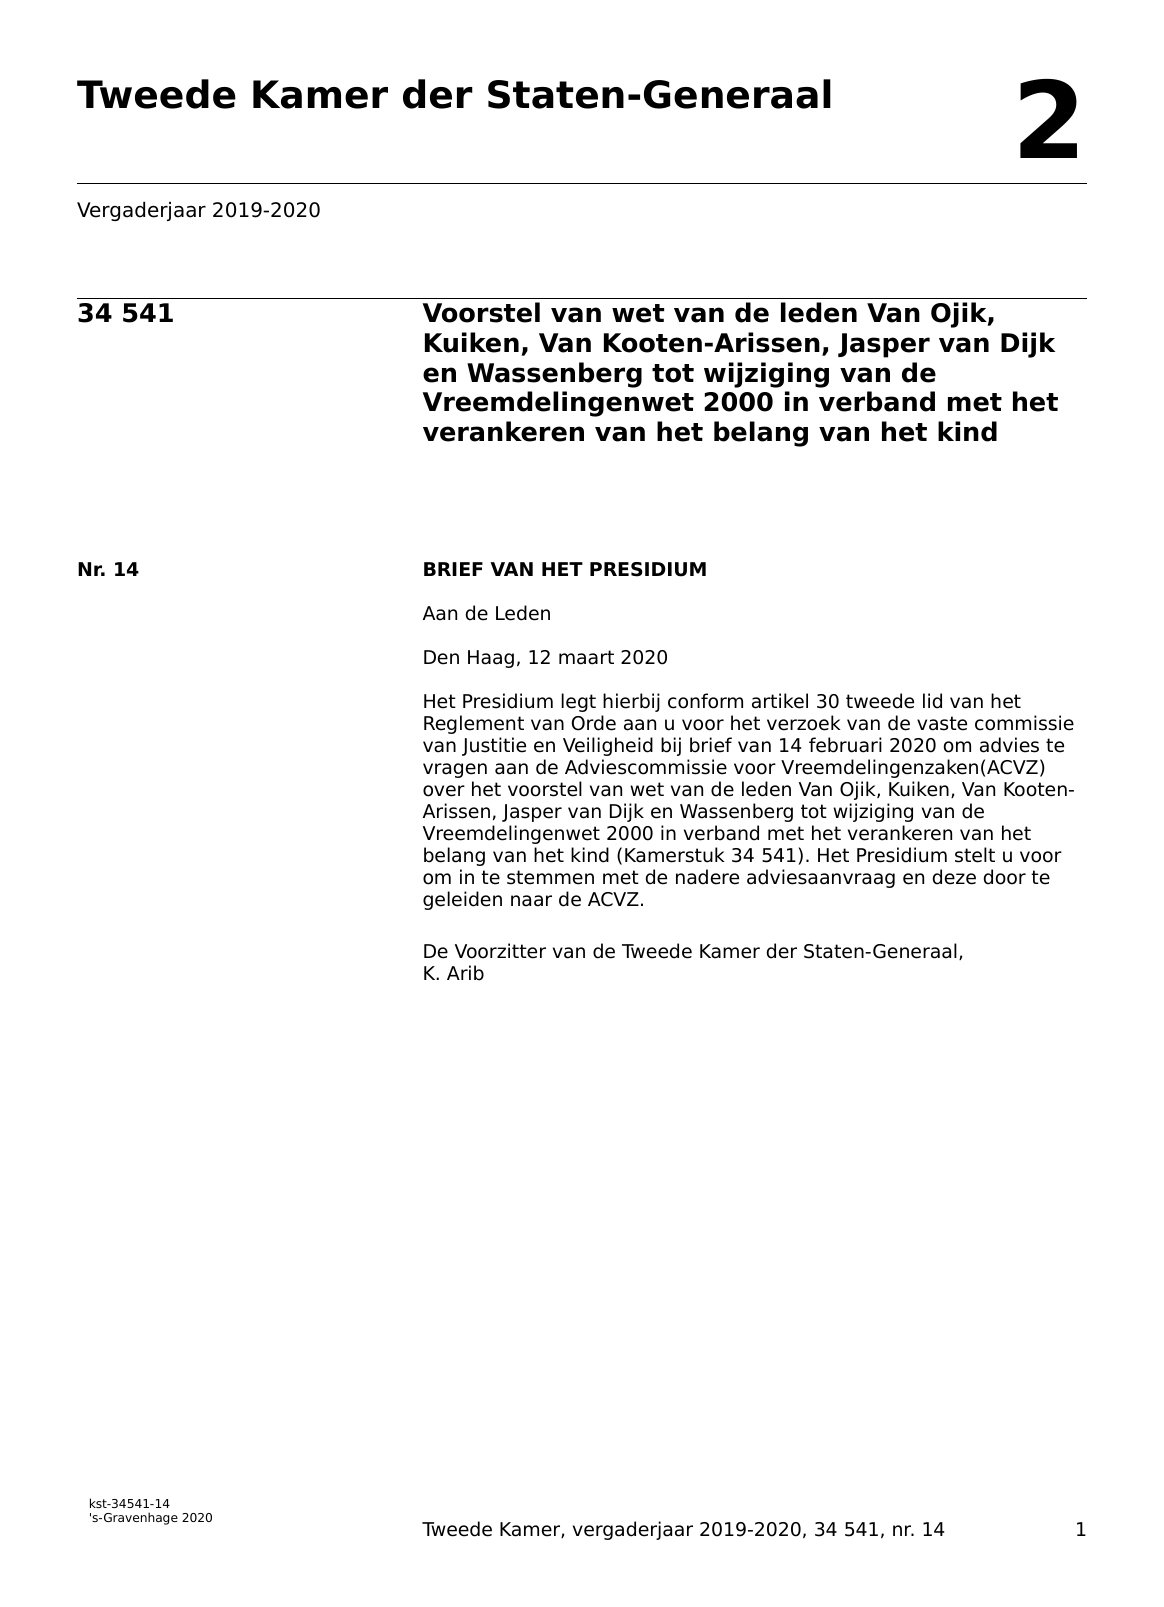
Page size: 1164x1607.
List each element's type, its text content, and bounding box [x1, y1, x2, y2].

table_header 2 [886, 59, 1087, 183]
table_cell Vergaderjaar 2019-2020 [77, 184, 1087, 298]
text 's-Gravenhage 2020 [88, 1511, 323, 1525]
text Aan de Leden [422, 603, 1087, 624]
text Het Presidium legt hierbij conform artikel 30 tweede lid van het Reglement van Orde aan u voor het verzoek van de vaste commissie van Justitie en Veiligheid bij brief van 14 februari 2020 om advies te vragen aan de Adviescommissie voor Vreemdelingenzaken(ACVZ) over het voorstel van wet van de leden Van Ojik, Kuiken, Van Kooten-Arissen, Jasper van Dijk en Wassenberg tot wijziging van de Vreemdelingenwet 2000 in verband met het verankeren van het belang van het kind (Kamerstuk 34 541). Het Presidium stelt u voor om in te stemmen met de nadere adviesaanvraag en deze door te geleiden naar de ACVZ. [422, 691, 1087, 911]
text kst-34541-14 [88, 1497, 323, 1511]
text De Voorzitter van de Tweede Kamer der Staten-Generaal, K. Arib [422, 941, 1087, 985]
subtitle 34 541 Voorstel van wet van de leden Van Ojik, Kuiken, Van Kooten-Arissen, Jasper van Dijk en Wassenberg tot wijziging van de Vreemdelingenwet 2000 in verband met het verankeren van het belang van het kind [77, 299, 1087, 447]
text Den Haag, 12 maart 2020 [422, 647, 1087, 669]
table_header Tweede Kamer der Staten-Generaal [77, 59, 886, 183]
subtitle Nr. 14 BRIEF VAN HET PRESIDIUM [77, 558, 1087, 580]
